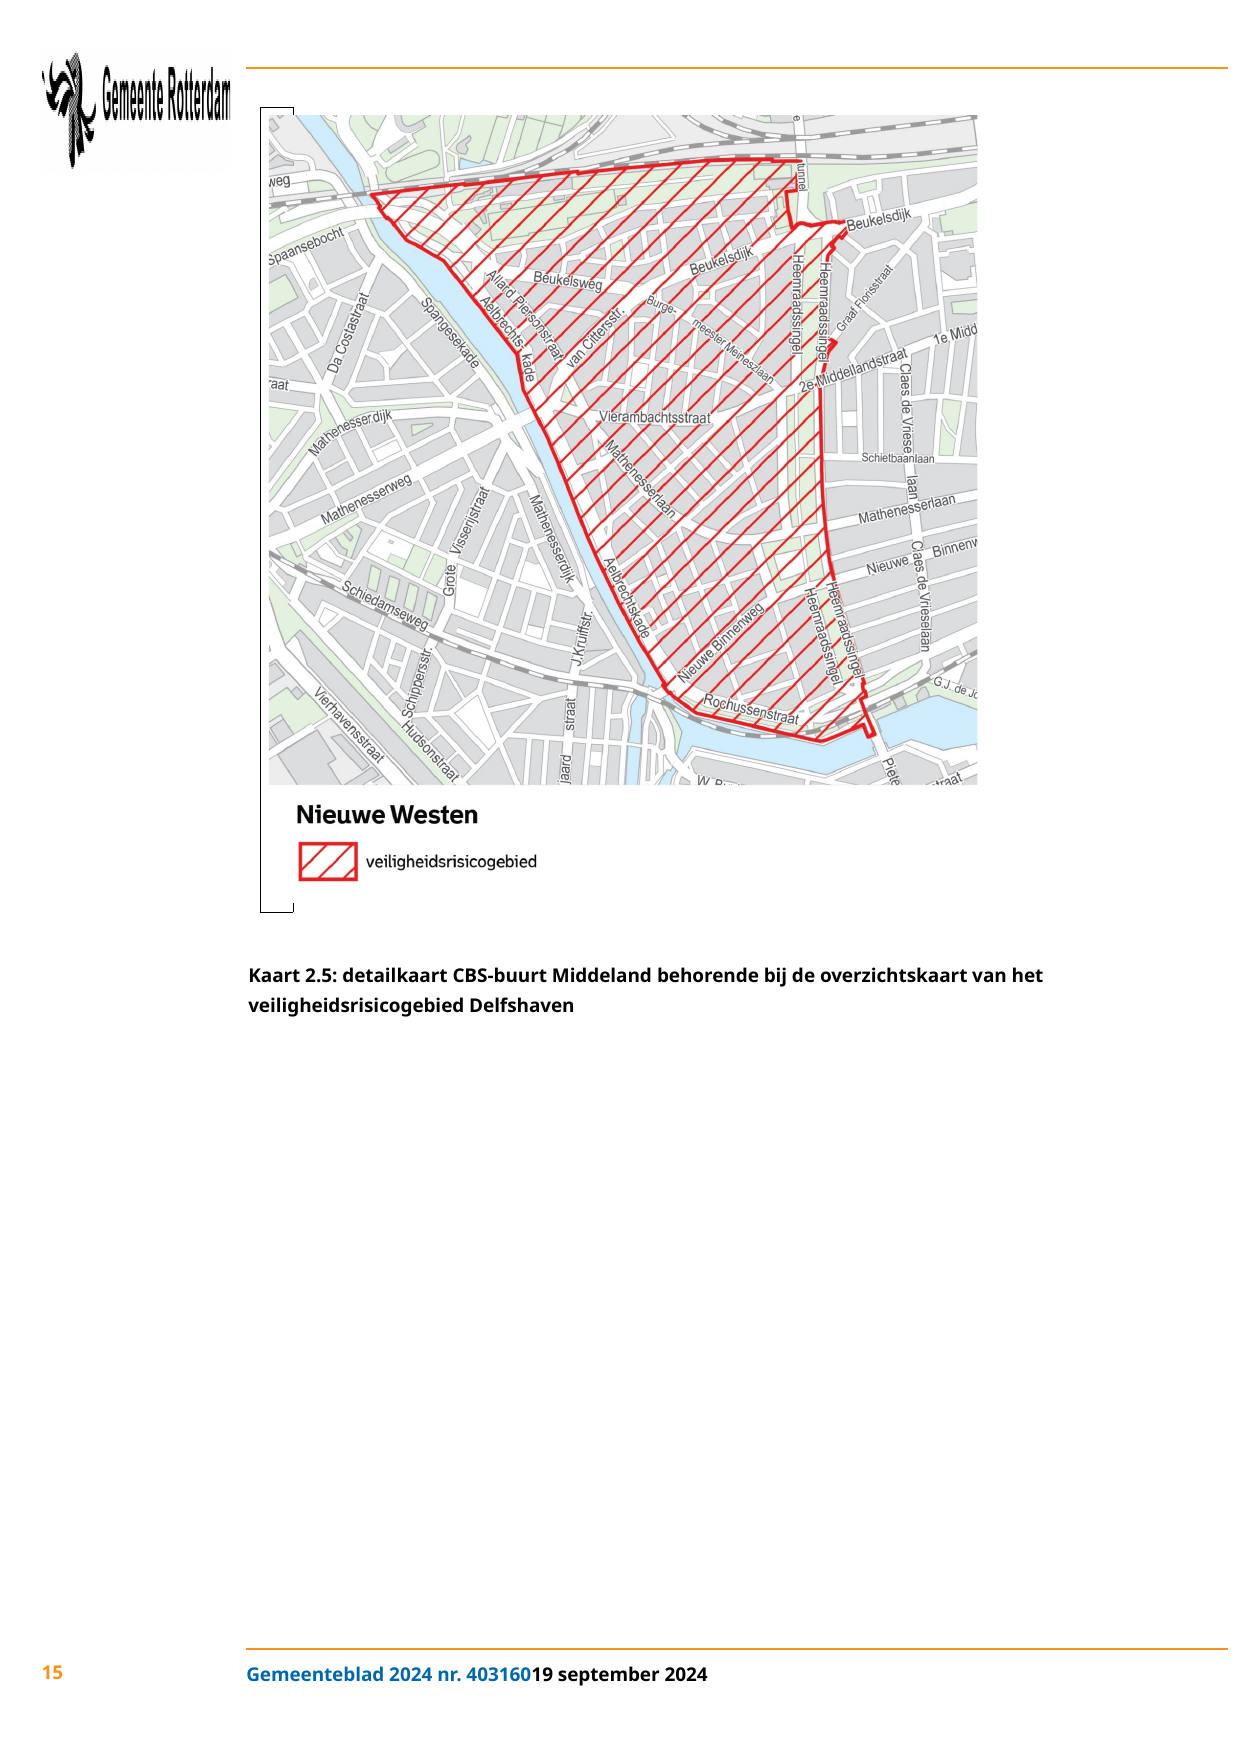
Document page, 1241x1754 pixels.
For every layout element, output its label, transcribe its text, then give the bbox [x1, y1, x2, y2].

picture [41, 47, 231, 172]
text Kaart 2.5: detailkaart CBS-buurt Middeland behorende bij de overzichtskaart van het veiligheidsrisicogebied Delfshaven [248, 963, 1152, 1018]
picture [268, 115, 978, 903]
